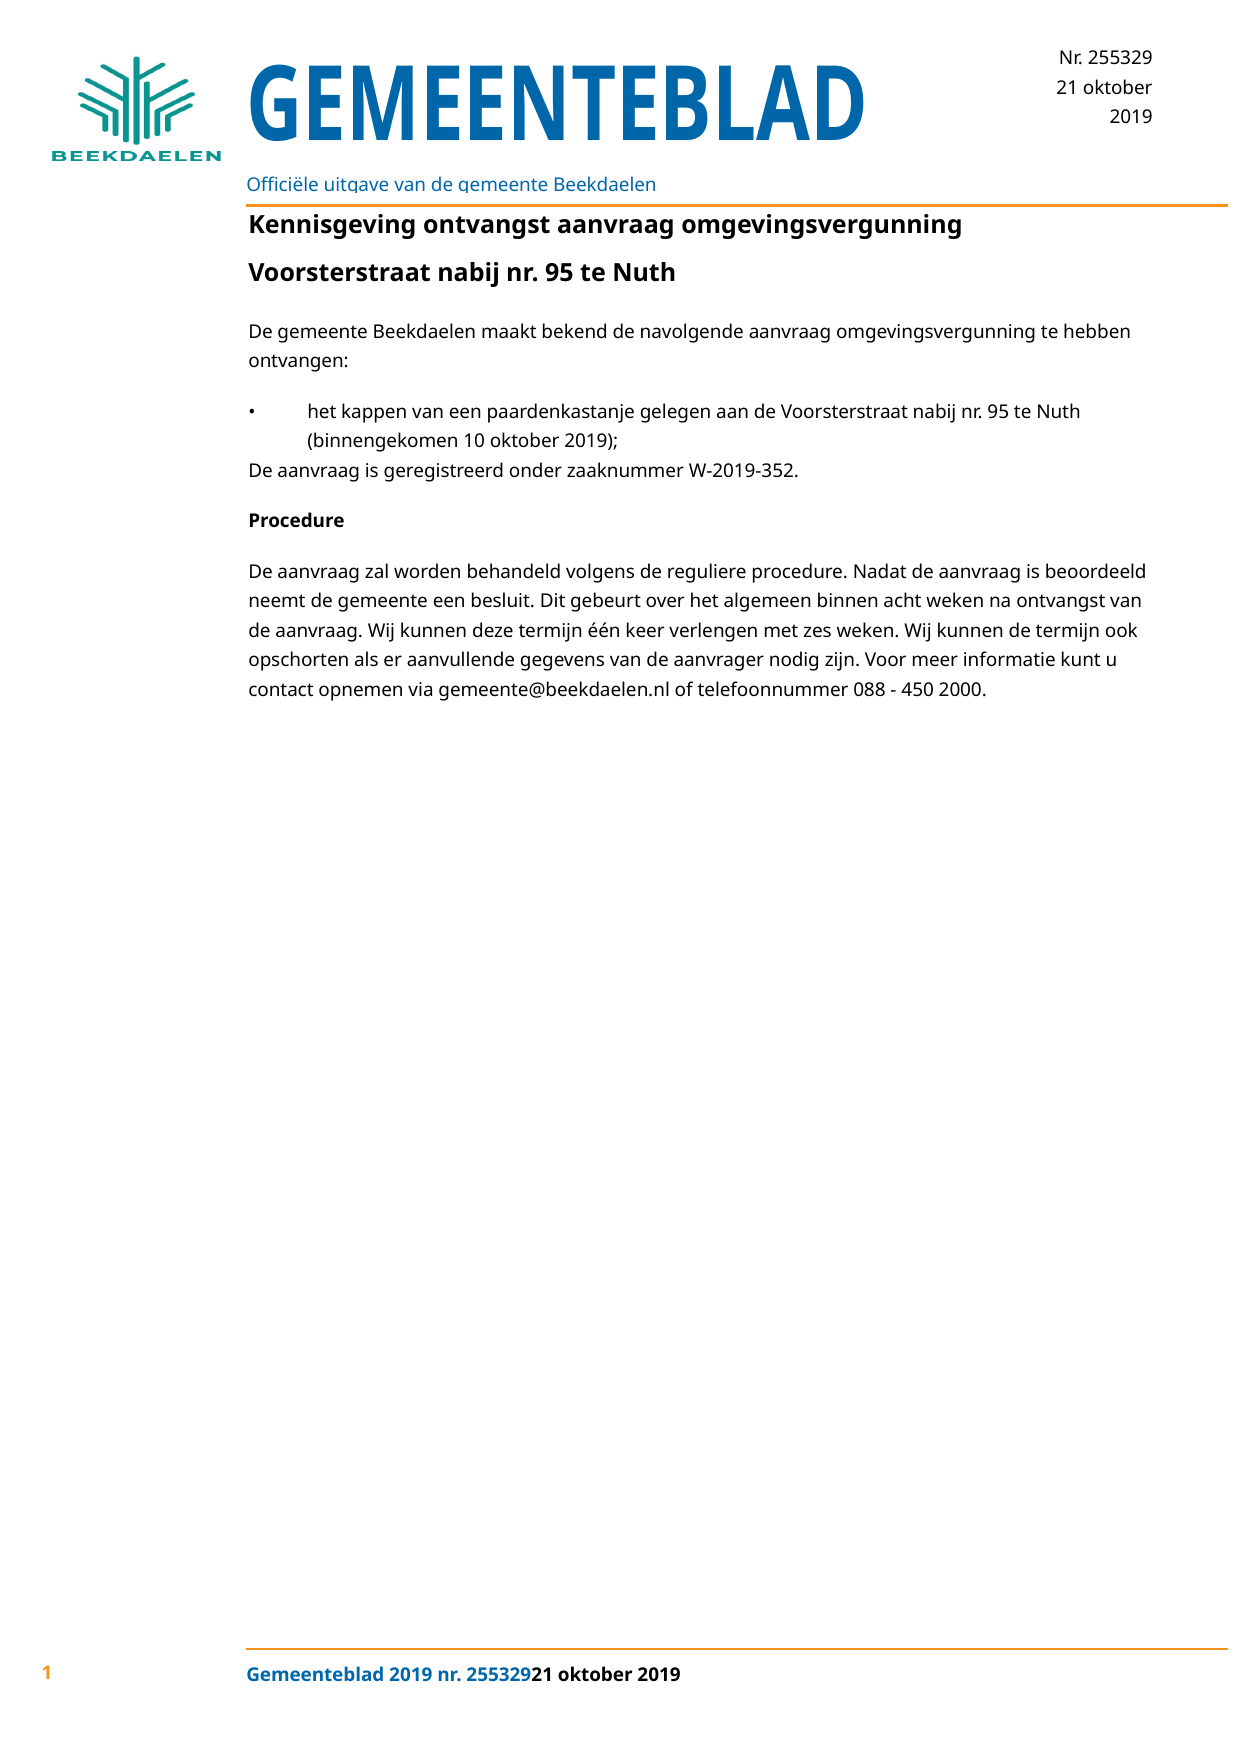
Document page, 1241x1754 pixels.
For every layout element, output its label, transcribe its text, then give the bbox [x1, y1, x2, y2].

text De aanvraag zal worden behandeld volgens de reguliere procedure. Nadat de aanvraag is beoordeeld neemt de gemeente een besluit. Dit gebeurt over het algemeen binnen acht weken na ontvangst van de aanvraag. Wij kunnen deze termijn één keer verlengen met zes weken. Wij kunnen de termijn ook opschorten als er aanvullende gegevens van de aanvrager nodig zijn. Voor meer informatie kunt u contact opnemen via gemeente@beekdaelen.nl of telefoonnummer 088 - 450 2000. [248, 558, 1152, 702]
text De gemeente Beekdaelen maakt bekend de navolgende aanvraag omgevingsvergunning te hebben ontvangen: [248, 318, 1152, 373]
list het kappen van een paardenkastanje gelegen aan de Voorsterstraat nabij nr. 95 te Nuth (binnengekomen 10 oktober 2019); [248, 398, 1152, 453]
text Kennisgeving ontvangst aanvraag omgevingsvergunning Voorsterstraat nabij nr. 95 te Nuth [248, 207, 1152, 288]
picture [41, 47, 231, 172]
text De aanvraag is geregistreerd onder zaaknummer W-2019-352. [248, 457, 1152, 483]
text Procedure [248, 507, 1152, 533]
